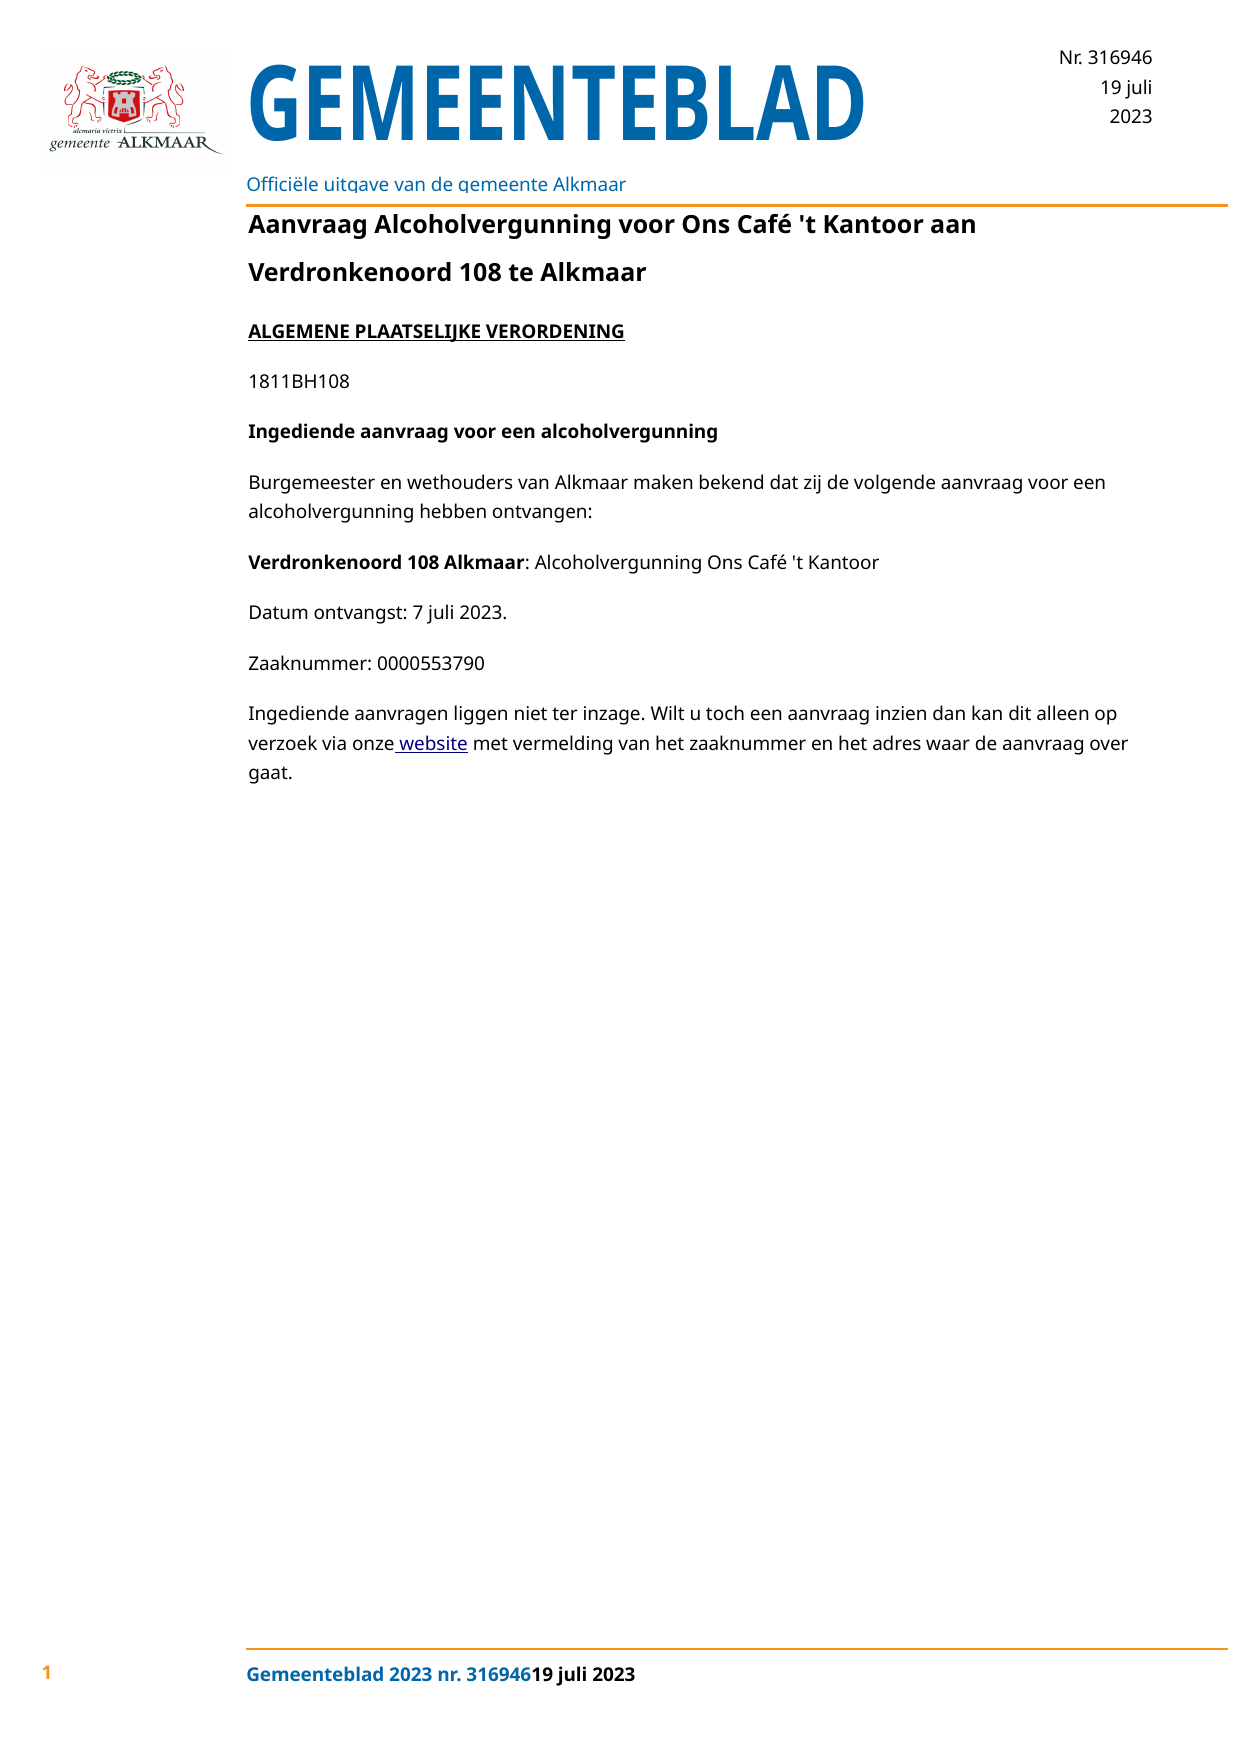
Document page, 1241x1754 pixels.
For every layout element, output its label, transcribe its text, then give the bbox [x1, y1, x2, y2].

text Ingediende aanvraag voor een alcoholvergunning [248, 419, 1152, 444]
picture [41, 47, 231, 172]
text Verdronkenoord 108 Alkmaar: Alcoholvergunning Ons Café 't Kantoor [248, 549, 1152, 575]
text Burgemeester en wethouders van Alkmaar maken bekend dat zij de volgende aanvraag voor een alcoholvergunning hebben ontvangen: [248, 469, 1152, 524]
text Zaaknummer: 0000553790 [248, 650, 1152, 676]
text ALGEMENE PLAATSELIJKE VERORDENING [248, 318, 1152, 344]
text Ingediende aanvragen liggen niet ter inzage. Wilt u toch een aanvraag inzien dan kan dit alleen op verzoek via onze website met vermelding van het zaaknummer en het adres waar de aanvraag over gaat. [248, 700, 1152, 785]
text Aanvraag Alcoholvergunning voor Ons Café 't Kantoor aan Verdronkenoord 108 te Alkmaar [248, 207, 1152, 288]
text Datum ontvangst: 7 juli 2023. [248, 599, 1152, 625]
text 1811BH108 [248, 368, 1152, 394]
